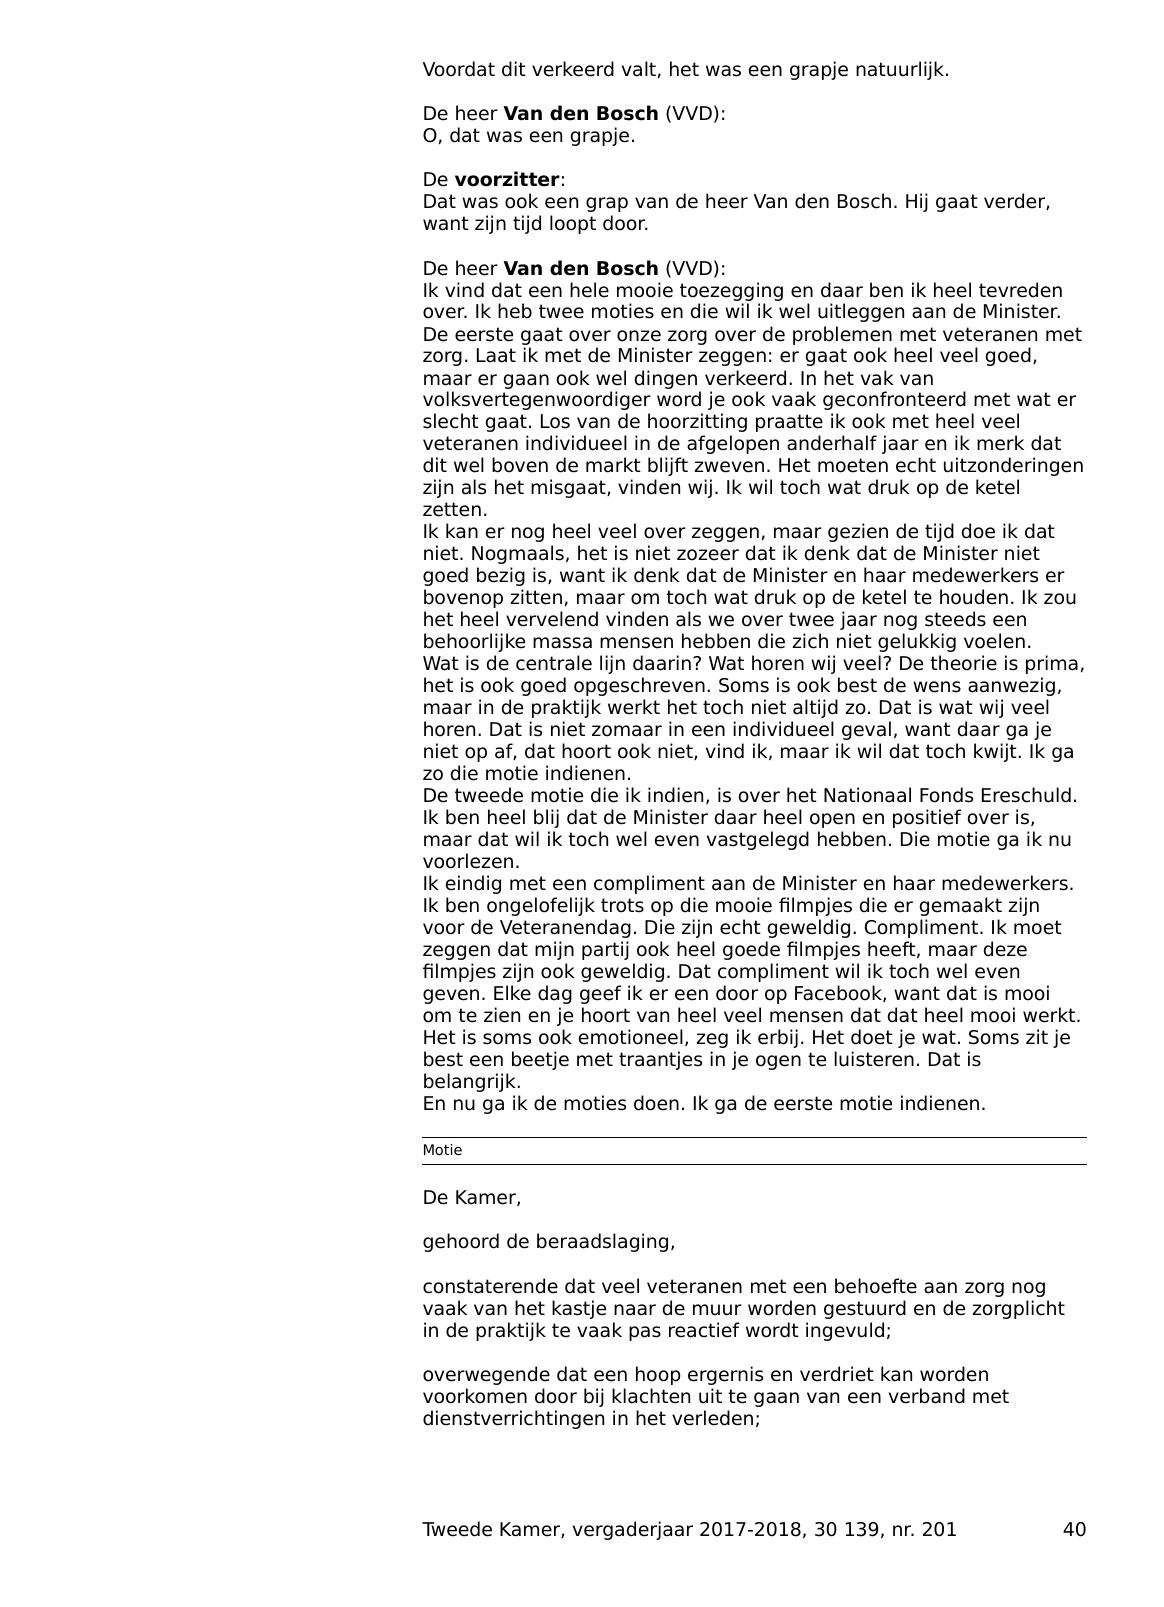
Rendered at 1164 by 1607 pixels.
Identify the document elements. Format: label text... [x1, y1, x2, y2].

table_header Motie [422, 1138, 1087, 1164]
text De heer Van den Bosch (VVD): [422, 103, 1087, 125]
text Ik vind dat een hele mooie toezegging en daar ben ik heel tevreden over. Ik heb twee moties en die wil ik wel uitleggen aan de Minister. De eerste gaat over onze zorg over de problemen met veteranen met zorg. Laat ik met de Minister zeggen: er gaat ook heel veel goed, maar er gaan ook wel dingen verkeerd. In het vak van volksvertegenwoordiger word je ook vaak geconfronteerd met wat er slecht gaat. Los van de hoorzitting praatte ik ook met heel veel veteranen individueel in de afgelopen anderhalf jaar en ik merk dat dit wel boven de markt blijft zweven. Het moeten echt uitzonderingen zijn als het misgaat, vinden wij. Ik wil toch wat druk op de ketel zetten. [422, 279, 1087, 521]
text De tweede motie die ik indien, is over het Nationaal Fonds Ereschuld. Ik ben heel blij dat de Minister daar heel open en positief over is, maar dat wil ik toch wel even vastgelegd hebben. Die motie ga ik nu voorlezen. [422, 785, 1087, 873]
text Ik kan er nog heel veel over zeggen, maar gezien de tijd doe ik dat niet. Nogmaals, het is niet zozeer dat ik denk dat de Minister niet goed bezig is, want ik denk dat de Minister en haar medewerkers er bovenop zitten, maar om toch wat druk op de ketel te houden. Ik zou het heel vervelend vinden als we over twee jaar nog steeds een behoorlijke massa mensen hebben die zich niet gelukkig voelen. [422, 521, 1087, 653]
text O, dat was een grapje. [422, 125, 1087, 147]
text De heer Van den Bosch (VVD): [422, 257, 1087, 279]
text De Kamer, [422, 1187, 1087, 1209]
text gehoord de beraadslaging, [422, 1231, 1087, 1253]
text constaterende dat veel veteranen met een behoefte aan zorg nog vaak van het kastje naar de muur worden gestuurd en de zorgplicht in de praktijk te vaak pas reactief wordt ingevuld; [422, 1276, 1087, 1341]
text overwegende dat een hoop ergernis en verdriet kan worden voorkomen door bij klachten uit te gaan van een verband met dienstverrichtingen in het verleden; [422, 1364, 1087, 1429]
text Dat was ook een grap van de heer Van den Bosch. Hij gaat verder, want zijn tijd loopt door. [422, 191, 1087, 235]
text Wat is de centrale lijn daarin? Wat horen wij veel? De theorie is prima, het is ook goed opgeschreven. Soms is ook best de wens aanwezig, maar in de praktijk werkt het toch niet altijd zo. Dat is wat wij veel horen. Dat is niet zomaar in een individueel geval, want daar ga je niet op af, dat hoort ook niet, vind ik, maar ik wil dat toch kwijt. Ik ga zo die motie indienen. [422, 653, 1087, 785]
text Voordat dit verkeerd valt, het was een grapje natuurlijk. [422, 59, 1087, 81]
text En nu ga ik de moties doen. Ik ga de eerste motie indienen. [422, 1093, 1087, 1115]
text De voorzitter: [422, 169, 1087, 191]
text Ik eindig met een compliment aan de Minister en haar medewerkers. Ik ben ongelofelijk trots op die mooie filmpjes die er gemaakt zijn voor de Veteranendag. Die zijn echt geweldig. Compliment. Ik moet zeggen dat mijn partij ook heel goede filmpjes heeft, maar deze filmpjes zijn ook geweldig. Dat compliment wil ik toch wel even geven. Elke dag geef ik er een door op Facebook, want dat is mooi om te zien en je hoort van heel veel mensen dat dat heel mooi werkt. Het is soms ook emotioneel, zeg ik erbij. Het doet je wat. Soms zit je best een beetje met traantjes in je ogen te luisteren. Dat is belangrijk. [422, 873, 1087, 1093]
